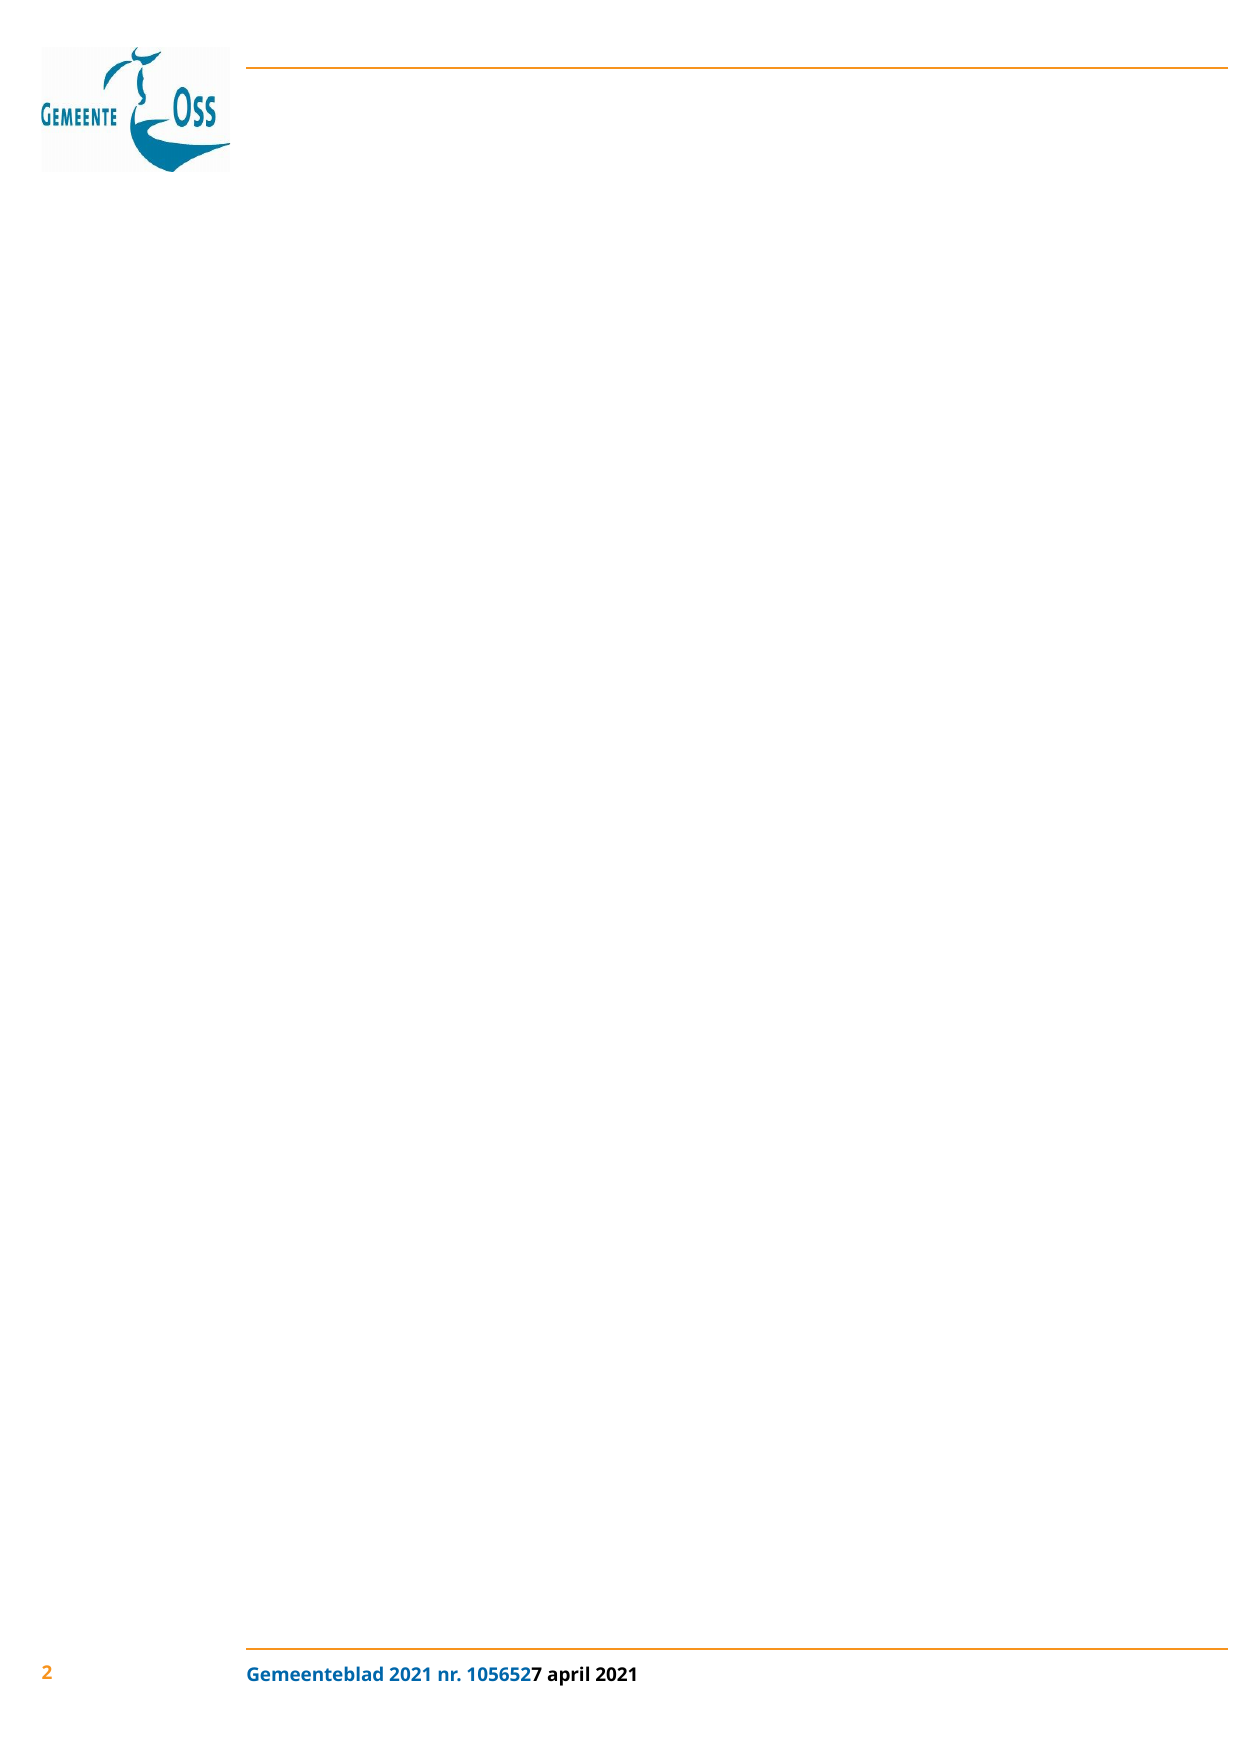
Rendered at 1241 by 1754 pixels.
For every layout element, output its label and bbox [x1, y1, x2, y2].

picture [41, 47, 231, 172]
